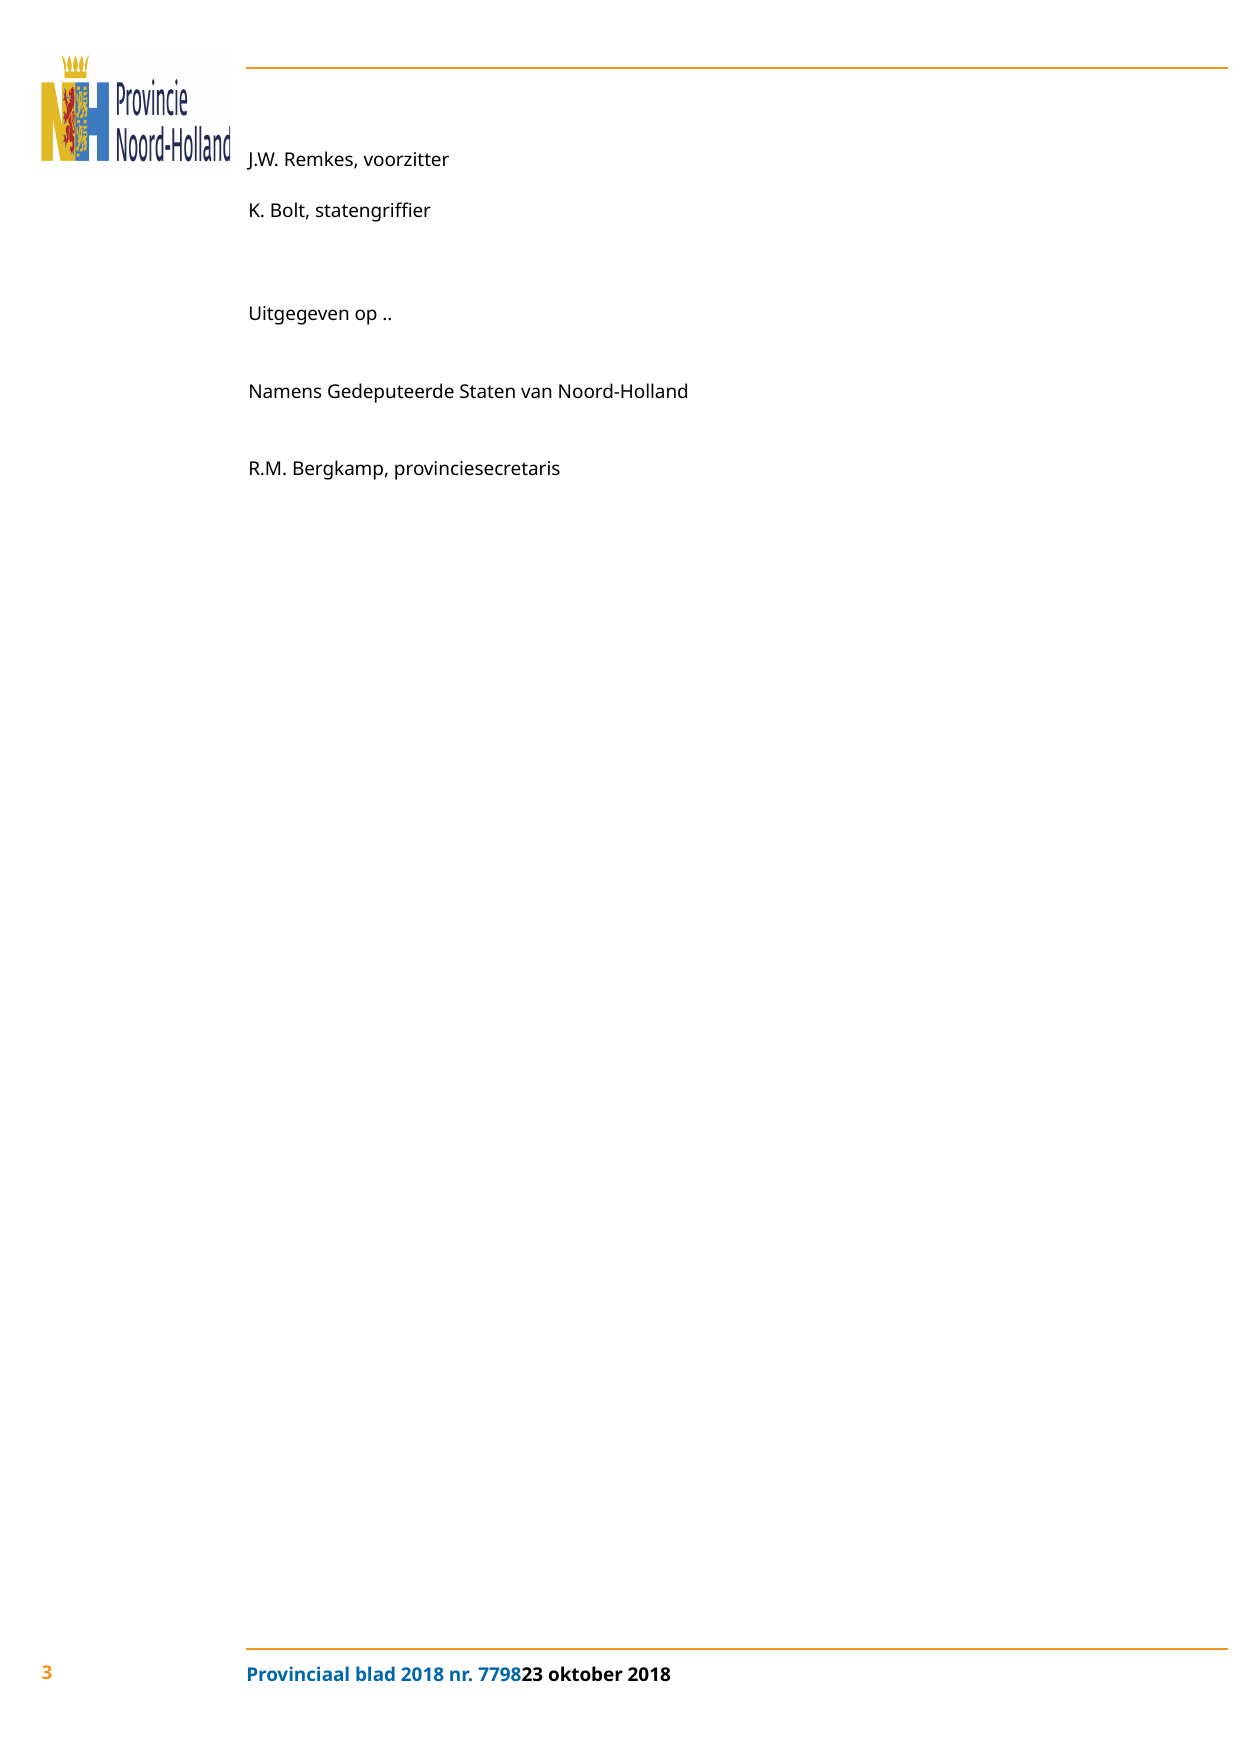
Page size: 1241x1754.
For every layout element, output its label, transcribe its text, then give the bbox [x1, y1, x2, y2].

text Namens Gedeputeerde Staten van Noord-Holland [248, 378, 1152, 403]
text K. Bolt, statengriffier [248, 198, 1152, 223]
picture [41, 47, 231, 172]
text Uitgegeven op .. [248, 301, 1152, 326]
text R.M. Bergkamp, provinciesecretaris [248, 455, 1152, 481]
text J.W. Remkes, voorzitter [248, 146, 1152, 172]
